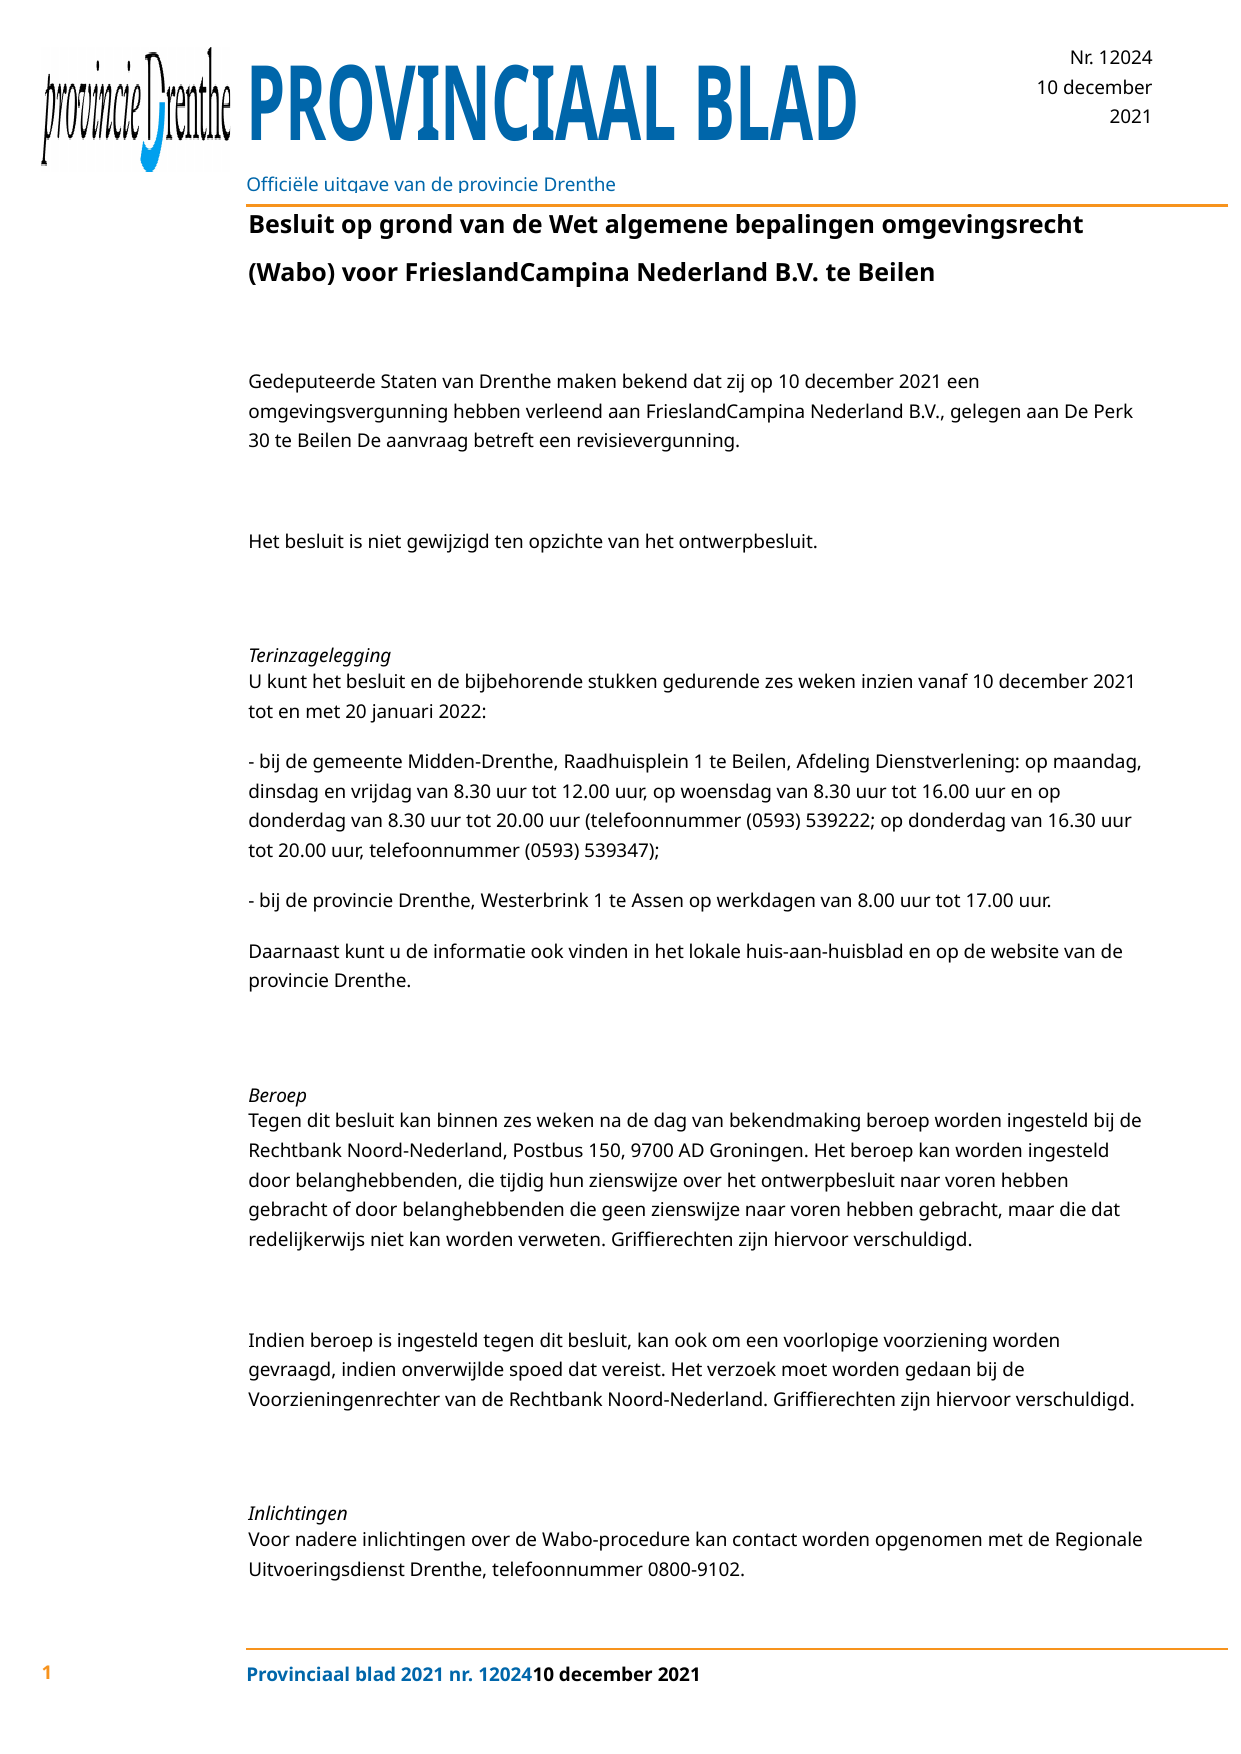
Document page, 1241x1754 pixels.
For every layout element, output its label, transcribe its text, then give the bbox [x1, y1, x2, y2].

text Het besluit is niet gewijzigd ten opzichte van het ontwerpbesluit. [248, 528, 1152, 554]
text - bij de gemeente Midden-Drenthe, Raadhuisplein 1 te Beilen, Afdeling Dienstverlening: op maandag, dinsdag en vrijdag van 8.30 uur tot 12.00 uur, op woensdag van 8.30 uur tot 16.00 uur en op donderdag van 8.30 uur tot 20.00 uur (telefoonnummer (0593) 539222; op donderdag van 16.30 uur tot 20.00 uur, telefoonnummer (0593) 539347); [248, 748, 1152, 863]
text - bij de provincie Drenthe, Westerbrink 1 te Assen op werkdagen van 8.00 uur tot 17.00 uur. [248, 888, 1152, 913]
picture [41, 47, 231, 172]
text Inlichtingen [248, 1500, 1152, 1526]
text Tegen dit besluit kan binnen zes weken na de dag van bekendmaking beroep worden ingesteld bij de Rechtbank Noord-Nederland, Postbus 150, 9700 AD Groningen. Het beroep kan worden ingesteld door belanghebbenden, die tijdig hun zienswijze over het ontwerpbesluit naar voren hebben gebracht of door belanghebbenden die geen zienswijze naar voren hebben gebracht, maar die dat redelijkerwijs niet kan worden verweten. Griffierechten zijn hiervoor verschuldigd. [248, 1108, 1152, 1252]
text Terinzagelegging [248, 643, 1152, 668]
text Indien beroep is ingesteld tegen dit besluit, kan ook om een voorlopige voorziening worden gevraagd, indien onverwijlde spoed dat vereist. Het verzoek moet worden gedaan bij de Voorzieningenrechter van de Rechtbank Noord-Nederland. Griffierechten zijn hiervoor verschuldigd. [248, 1327, 1152, 1412]
text Gedeputeerde Staten van Drenthe maken bekend dat zij op 10 december 2021 een omgevingsvergunning hebben verleend aan FrieslandCampina Nederland B.V., gelegen aan De Perk 30 te Beilen De aanvraag betreft een revisievergunning. [248, 368, 1152, 453]
text Besluit op grond van de Wet algemene bepalingen omgevingsrecht (Wabo) voor FrieslandCampina Nederland B.V. te Beilen [248, 207, 1152, 288]
text Beroep [248, 1082, 1152, 1108]
text Voor nadere inlichtingen over de Wabo-procedure kan contact worden opgenomen met de Regionale Uitvoeringsdienst Drenthe, telefoonnummer 0800-9102. [248, 1526, 1152, 1581]
text Daarnaast kunt u de informatie ook vinden in het lokale huis-aan-huisblad en op de website van de provincie Drenthe. [248, 938, 1152, 993]
text U kunt het besluit en de bijbehorende stukken gedurende zes weken inzien vanaf 10 december 2021 tot en met 20 januari 2022: [248, 668, 1152, 724]
